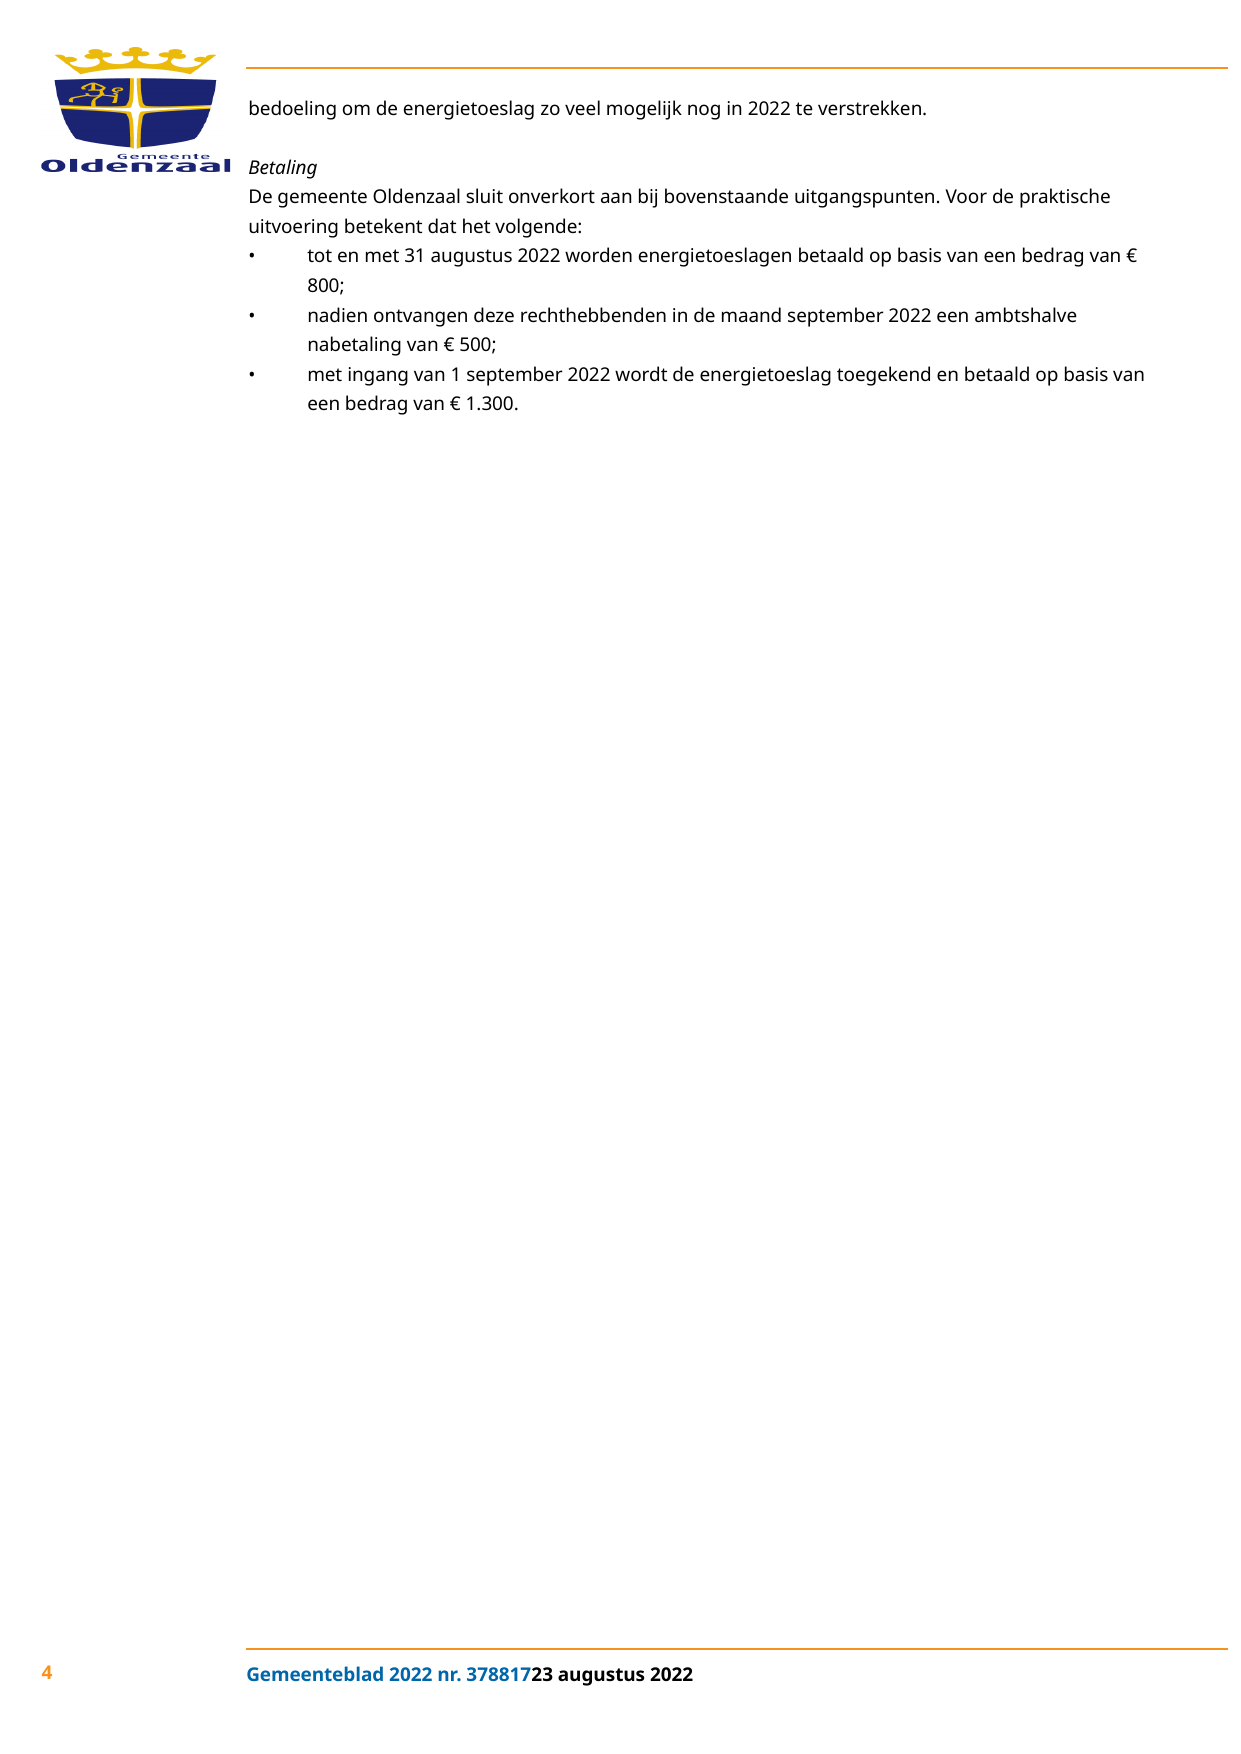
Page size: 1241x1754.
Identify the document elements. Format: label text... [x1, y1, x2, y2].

picture [41, 47, 231, 172]
text bedoeling om de energietoeslag zo veel mogelijk nog in 2022 te verstrekken. [248, 95, 1152, 121]
list tot en met 31 augustus 2022 worden energietoeslagen betaald op basis van een bedrag van € 800; [248, 243, 1152, 298]
text Betaling [248, 154, 1152, 180]
list nadien ontvangen deze rechthebbenden in de maand september 2022 een ambtshalve nabetaling van € 500; [248, 302, 1152, 357]
text De gemeente Oldenzaal sluit onverkort aan bij bovenstaande uitgangspunten. Voor de praktische uitvoering betekent dat het volgende: [248, 183, 1152, 239]
list met ingang van 1 september 2022 wordt de energietoeslag toegekend en betaald op basis van een bedrag van € 1.300. [248, 361, 1152, 416]
